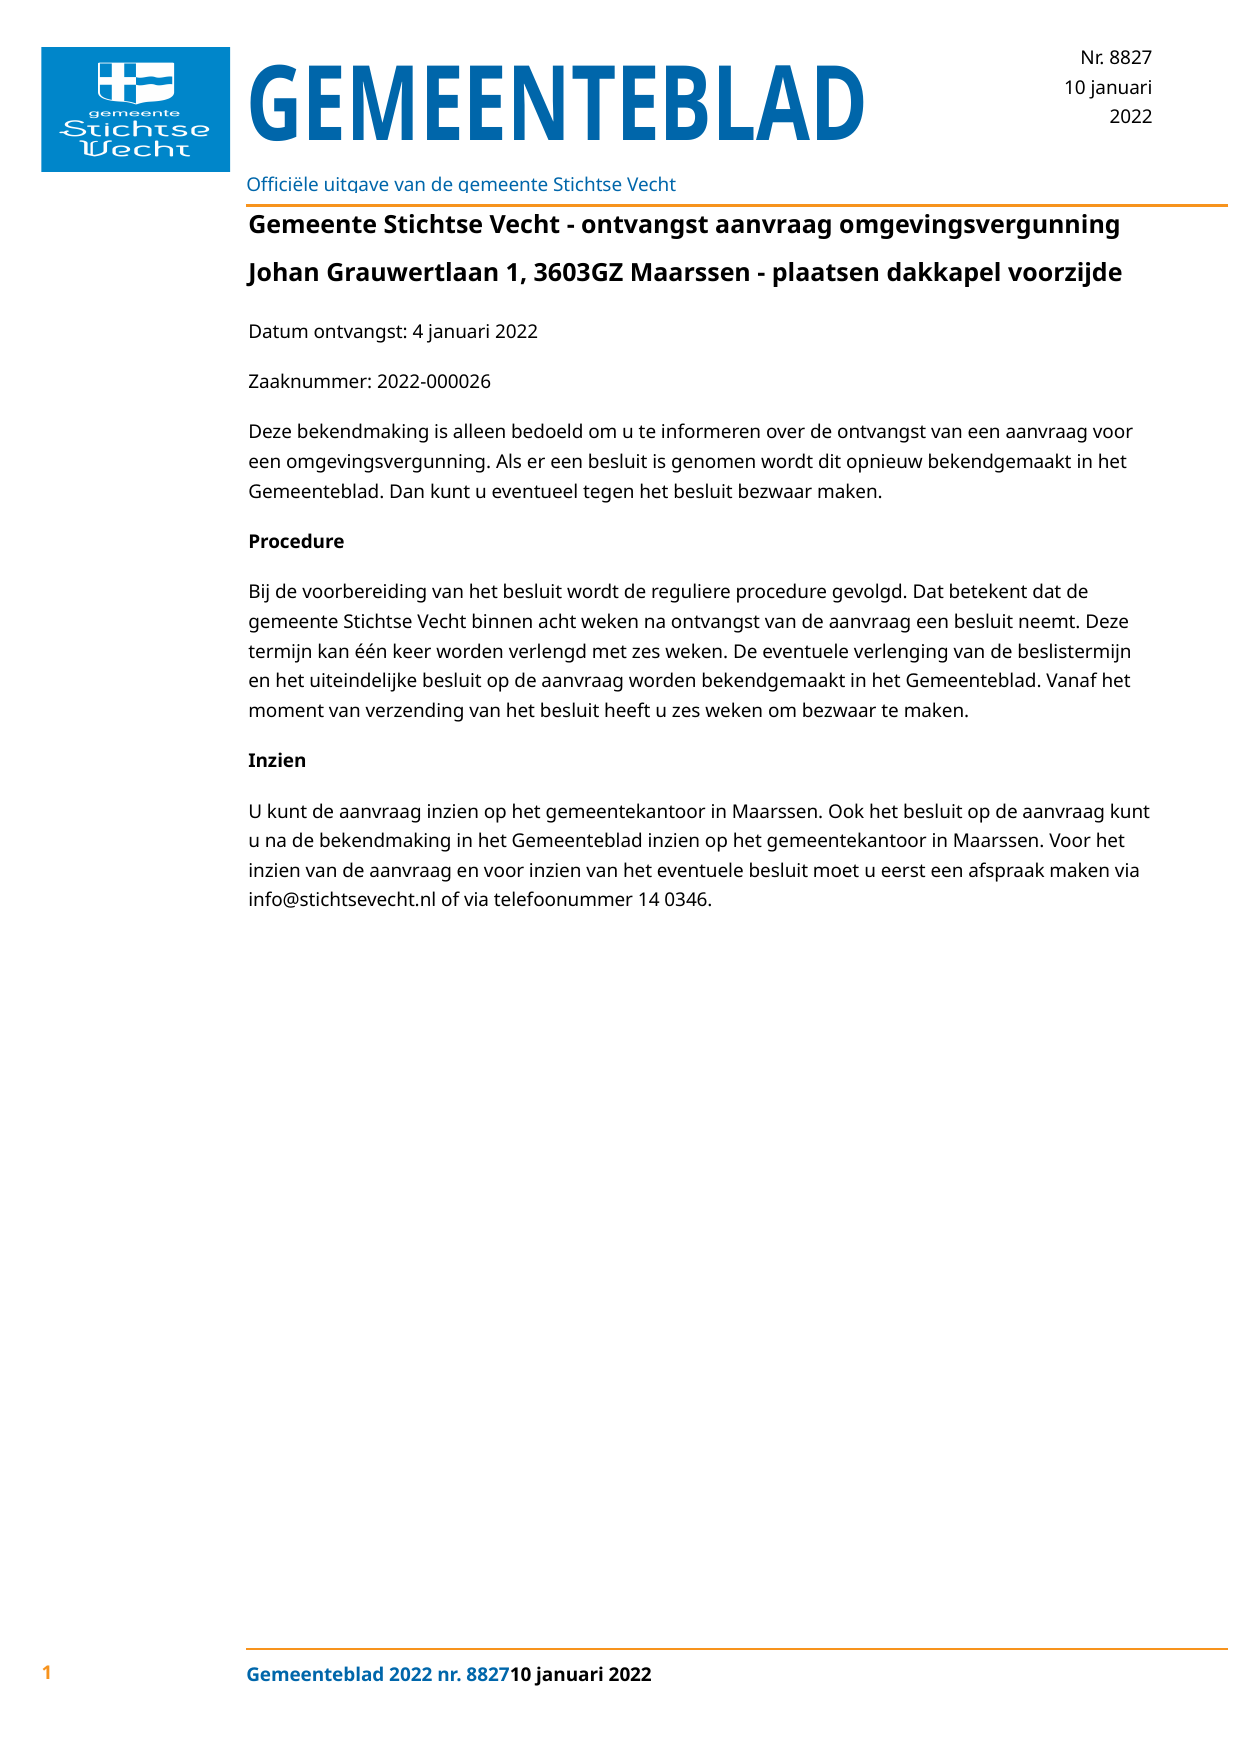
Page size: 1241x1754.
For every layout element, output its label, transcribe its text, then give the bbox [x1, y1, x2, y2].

text Bij de voorbereiding van het besluit wordt de reguliere procedure gevolgd. Dat betekent dat de gemeente Stichtse Vecht binnen acht weken na ontvangst van de aanvraag een besluit neemt. Deze termijn kan één keer worden verlengd met zes weken. De eventuele verlenging van de beslistermijn en het uiteindelijke besluit op de aanvraag worden bekendgemaakt in het Gemeenteblad. Vanaf het moment van verzending van het besluit heeft u zes weken om bezwaar te maken. [248, 579, 1152, 723]
text Procedure [248, 528, 1152, 554]
text Inzien [248, 747, 1152, 773]
text Datum ontvangst: 4 januari 2022 [248, 318, 1152, 344]
text Zaaknummer: 2022-000026 [248, 368, 1152, 394]
text Gemeente Stichtse Vecht - ontvangst aanvraag omgevingsvergunning Johan Grauwertlaan 1, 3603GZ Maarssen - plaatsen dakkapel voorzijde [248, 207, 1152, 288]
text U kunt de aanvraag inzien op het gemeentekantoor in Maarssen. Ook het besluit op de aanvraag kunt u na de bekendmaking in het Gemeenteblad inzien op het gemeentekantoor in Maarssen. Voor het inzien van de aanvraag en voor inzien van het eventuele besluit moet u eerst een afspraak maken via info@stichtsevecht.nl of via telefoonummer 14 0346. [248, 798, 1152, 912]
picture [137, 63, 174, 103]
picture [99, 63, 135, 101]
text Deze bekendmaking is alleen bedoeld om u te informeren over de ontvangst van een aanvraag voor een omgevingsvergunning. Als er een besluit is genomen wordt dit opnieuw bekendgemaakt in het Gemeenteblad. Dan kunt u eventueel tegen het besluit bezwaar maken. [248, 419, 1152, 504]
